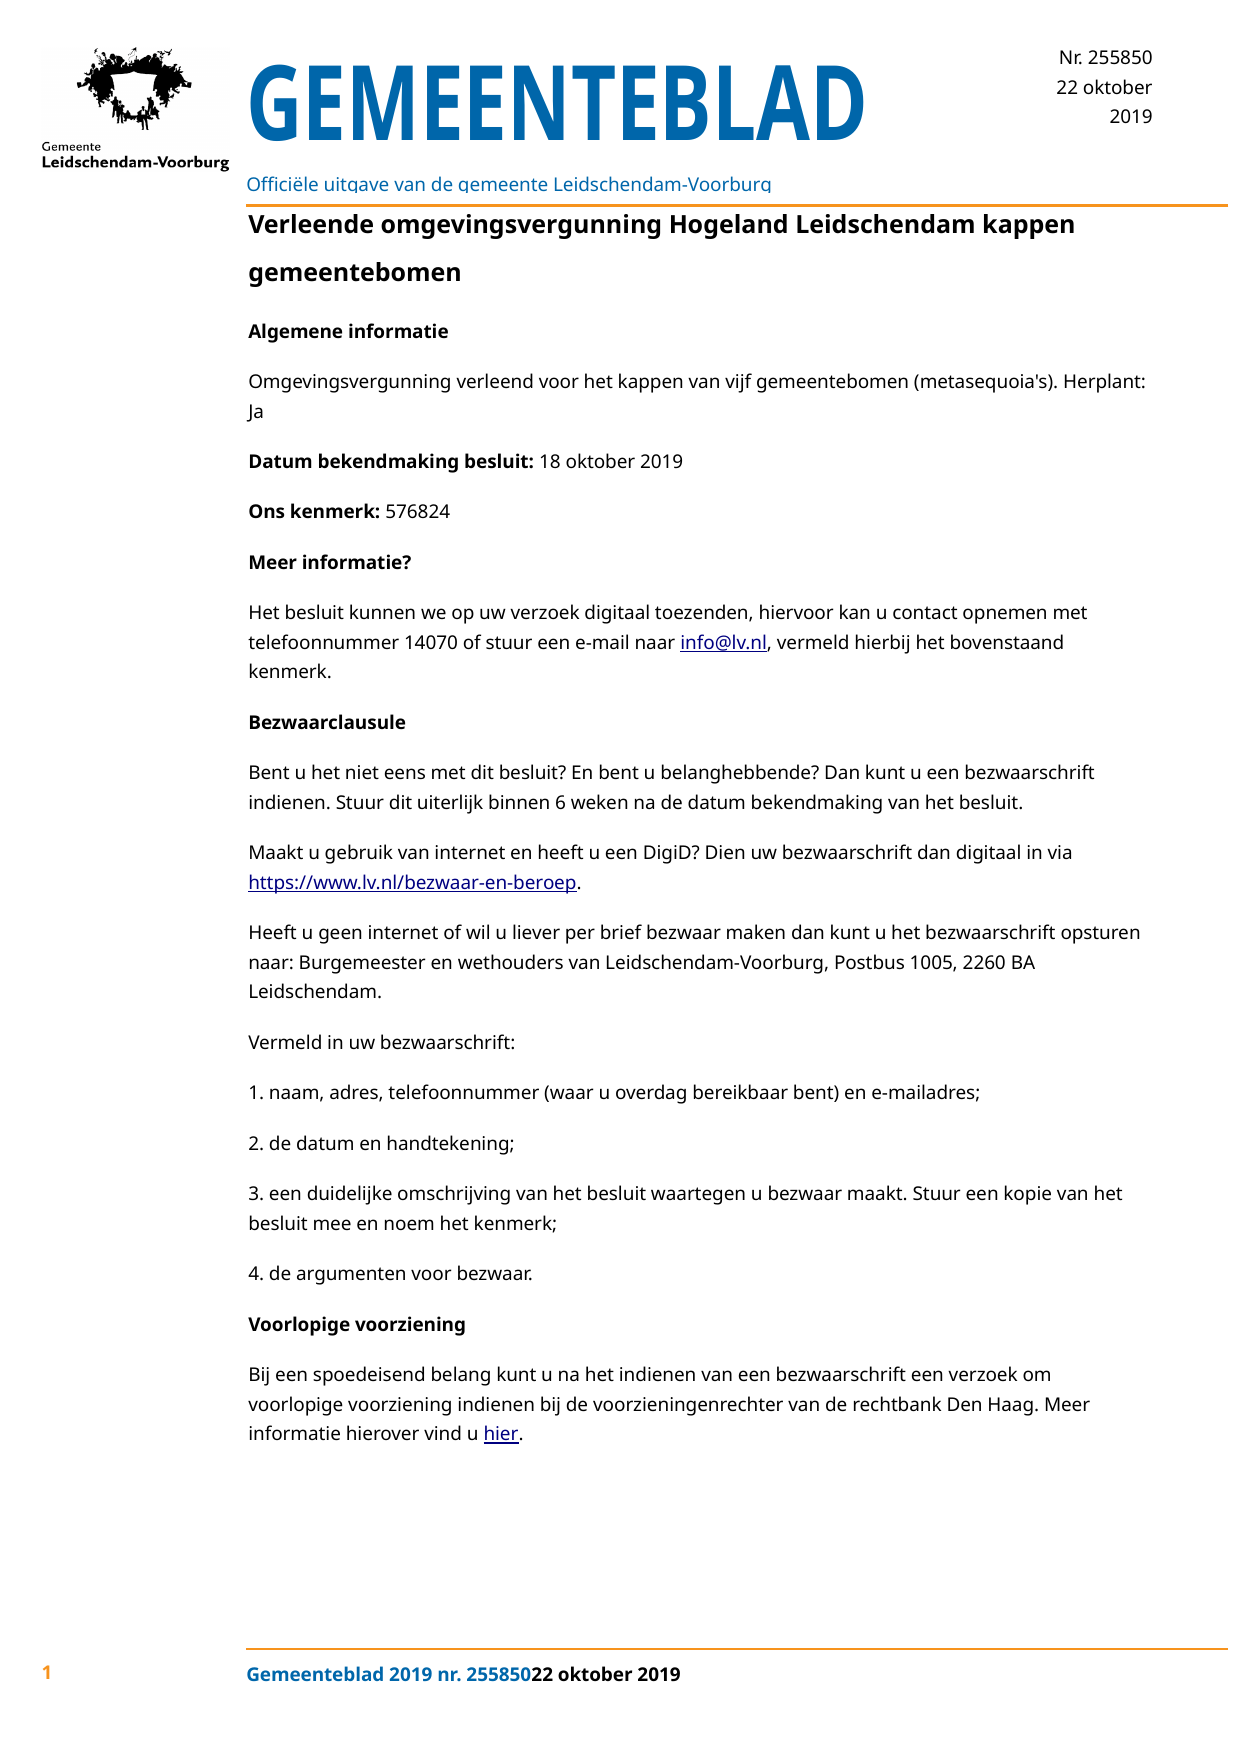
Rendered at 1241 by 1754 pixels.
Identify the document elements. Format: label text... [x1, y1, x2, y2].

text Het besluit kunnen we op uw verzoek digitaal toezenden, hiervoor kan u contact opnemen met telefoonnummer 14070 of stuur een e-mail naar info@lv.nl, vermeld hierbij het bovenstaand kenmerk. [248, 599, 1152, 684]
text 1. naam, adres, telefoonnummer (waar u overdag bereikbaar bent) en e-mailadres; [248, 1079, 1152, 1105]
text Voorlopige voorziening [248, 1311, 1152, 1337]
text Bij een spoedeisend belang kunt u na het indienen van een bezwaarschrift een verzoek om voorlopige voorziening indienen bij de voorzieningenrechter van de rechtbank Den Haag. Meer informatie hierover vind u hier. [248, 1361, 1152, 1446]
text Bent u het niet eens met dit besluit? En bent u belanghebbende? Dan kunt u een bezwaarschrift indienen. Stuur dit uiterlijk binnen 6 weken na de datum bekendmaking van het besluit. [248, 759, 1152, 815]
text Ons kenmerk: 576824 [248, 499, 1152, 524]
text Vermeld in uw bezwaarschrift: [248, 1029, 1152, 1055]
text Heeft u geen internet of wil u liever per brief bezwaar maken dan kunt u het bezwaarschrift opsturen naar: Burgemeester en wethouders van Leidschendam-Voorburg, Postbus 1005, 2260 BA Leidschendam. [248, 919, 1152, 1004]
text Datum bekendmaking besluit: 18 oktober 2019 [248, 448, 1152, 474]
text Bezwaarclausule [248, 709, 1152, 735]
text Maakt u gebruik van internet en heeft u een DigiD? Dien uw bezwaarschrift dan digitaal in via https://www.lv.nl/bezwaar-en-beroep. [248, 839, 1152, 895]
text Omgevingsvergunning verleend voor het kappen van vijf gemeentebomen (metasequoia's). Herplant: Ja [248, 368, 1152, 424]
text 3. een duidelijke omschrijving van het besluit waartegen u bezwaar maakt. Stuur een kopie van het besluit mee en noem het kenmerk; [248, 1180, 1152, 1236]
text Verleende omgevingsvergunning Hogeland Leidschendam kappen gemeentebomen [248, 207, 1152, 288]
picture [41, 47, 231, 172]
text Meer informatie? [248, 549, 1152, 575]
text Algemene informatie [248, 318, 1152, 344]
text 2. de datum en handtekening; [248, 1130, 1152, 1156]
text 4. de argumenten voor bezwaar. [248, 1260, 1152, 1286]
